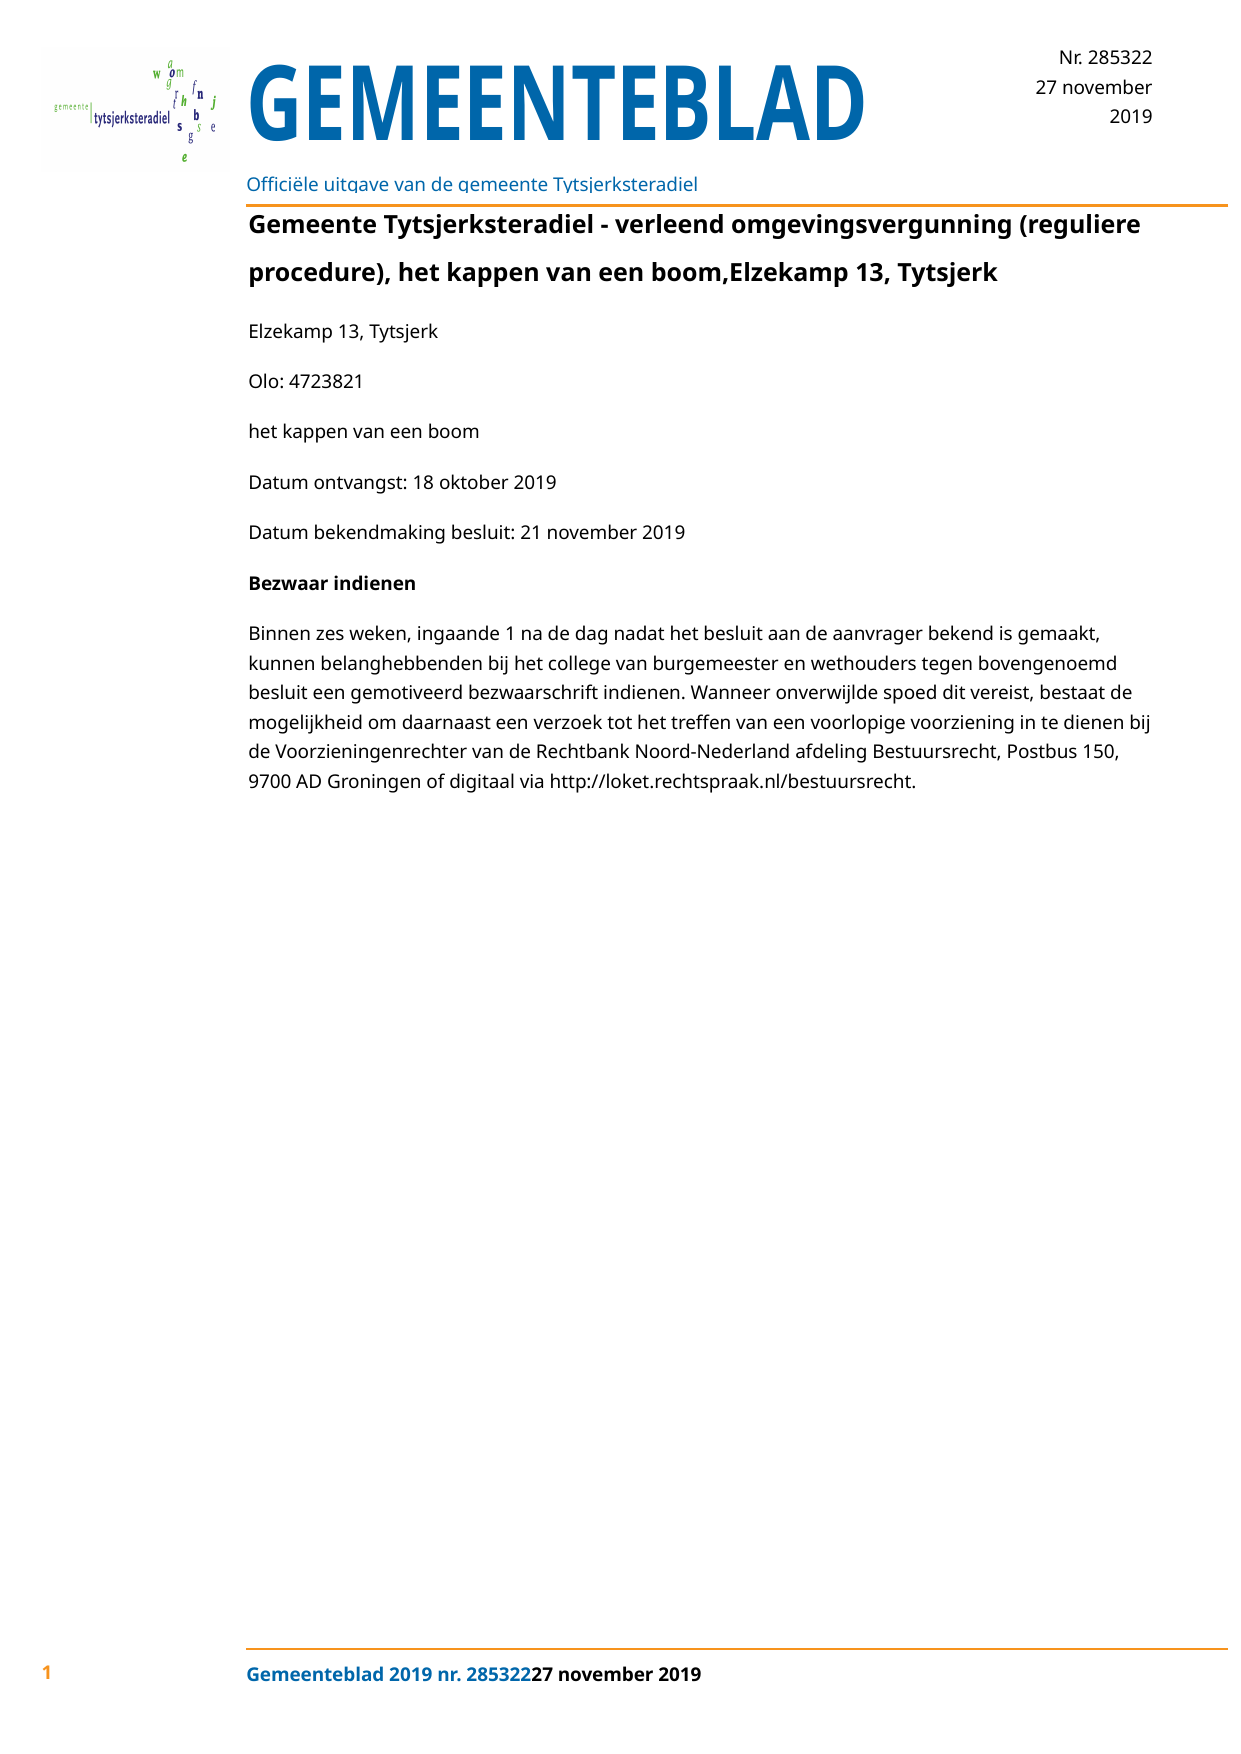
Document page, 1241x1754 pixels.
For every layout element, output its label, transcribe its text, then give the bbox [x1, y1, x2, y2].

picture [41, 47, 231, 172]
text Bezwaar indienen [248, 570, 1152, 596]
text Binnen zes weken, ingaande 1 na de dag nadat het besluit aan de aanvrager bekend is gemaakt, kunnen belanghebbenden bij het college van burgemeester en wethouders tegen bovengenoemd besluit een gemotiveerd bezwaarschrift indienen. Wanneer onverwijlde spoed dit vereist, bestaat de mogelijkheid om daarnaast een verzoek tot het treffen van een voorlopige voorziening in te dienen bij de Voorzieningenrechter van de Rechtbank Noord-Nederland afdeling Bestuursrecht, Postbus 150, 9700 AD Groningen of digitaal via http://loket.rechtspraak.nl/bestuursrecht. [248, 620, 1152, 794]
text Gemeente Tytsjerksteradiel - verleend omgevingsvergunning (reguliere procedure), het kappen van een boom,Elzekamp 13, Tytsjerk [248, 207, 1152, 288]
text Datum bekendmaking besluit: 21 november 2019 [248, 519, 1152, 545]
text Olo: 4723821 [248, 368, 1152, 394]
text Datum ontvangst: 18 oktober 2019 [248, 469, 1152, 495]
text Elzekamp 13, Tytsjerk [248, 318, 1152, 344]
text het kappen van een boom [248, 419, 1152, 444]
